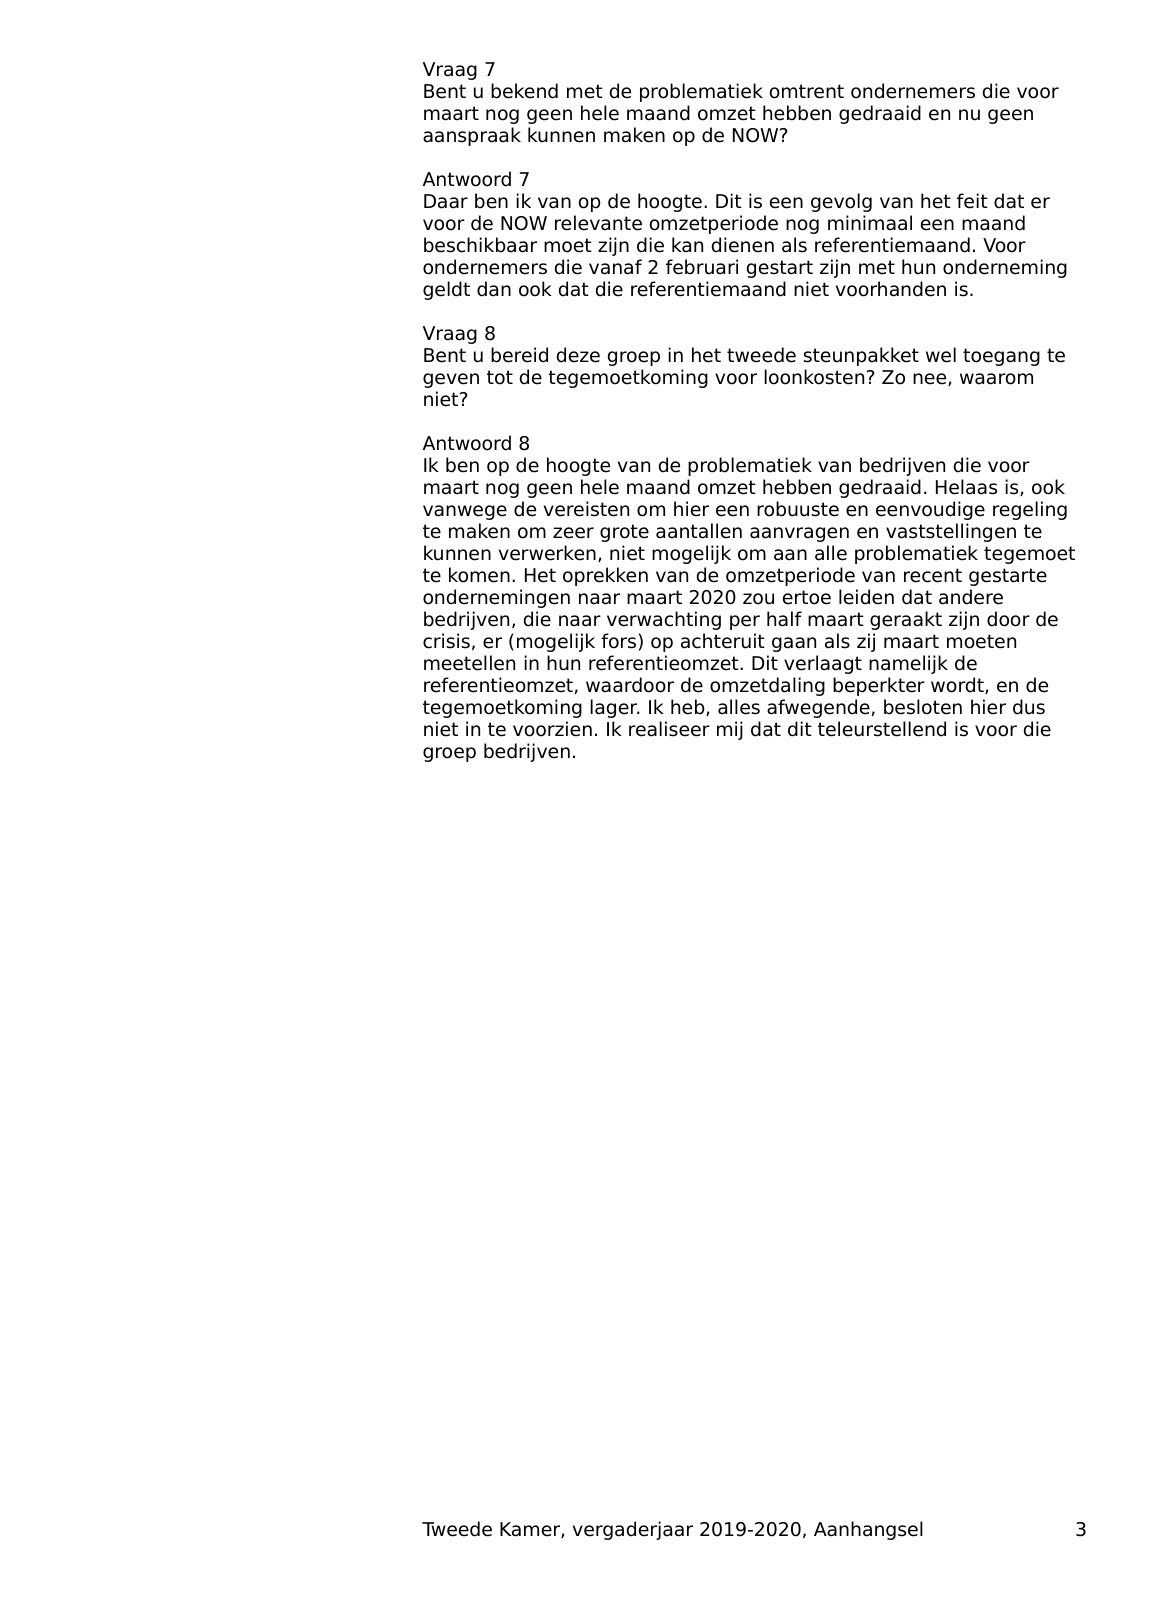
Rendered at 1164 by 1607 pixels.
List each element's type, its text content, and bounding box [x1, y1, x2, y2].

text Vraag 8 [422, 323, 1087, 345]
text Bent u bereid deze groep in het tweede steunpakket wel toegang te geven tot de tegemoetkoming voor loonkosten? Zo nee, waarom niet? [422, 345, 1087, 411]
text Vraag 7 [422, 59, 1087, 81]
text Antwoord 7 [422, 169, 1087, 191]
text Ik ben op de hoogte van de problematiek van bedrijven die voor maart nog geen hele maand omzet hebben gedraaid. Helaas is, ook vanwege de vereisten om hier een robuuste en eenvoudige regeling te maken om zeer grote aantallen aanvragen en vaststellingen te kunnen verwerken, niet mogelijk om aan alle problematiek tegemoet te komen. Het oprekken van de omzetperiode van recent gestarte ondernemingen naar maart 2020 zou ertoe leiden dat andere bedrijven, die naar verwachting per half maart geraakt zijn door de crisis, er (mogelijk fors) op achteruit gaan als zij maart moeten meetellen in hun referentieomzet. Dit verlaagt namelijk de referentieomzet, waardoor de omzetdaling beperkter wordt, en de tegemoetkoming lager. Ik heb, alles afwegende, besloten hier dus niet in te voorzien. Ik realiseer mij dat dit teleurstellend is voor die groep bedrijven. [422, 455, 1087, 763]
text Daar ben ik van op de hoogte. Dit is een gevolg van het feit dat er voor de NOW relevante omzetperiode nog minimaal een maand beschikbaar moet zijn die kan dienen als referentiemaand. Voor ondernemers die vanaf 2 februari gestart zijn met hun onderneming geldt dan ook dat die referentiemaand niet voorhanden is. [422, 191, 1087, 301]
text Antwoord 8 [422, 433, 1087, 455]
text Bent u bekend met de problematiek omtrent ondernemers die voor maart nog geen hele maand omzet hebben gedraaid en nu geen aanspraak kunnen maken op de NOW? [422, 81, 1087, 147]
